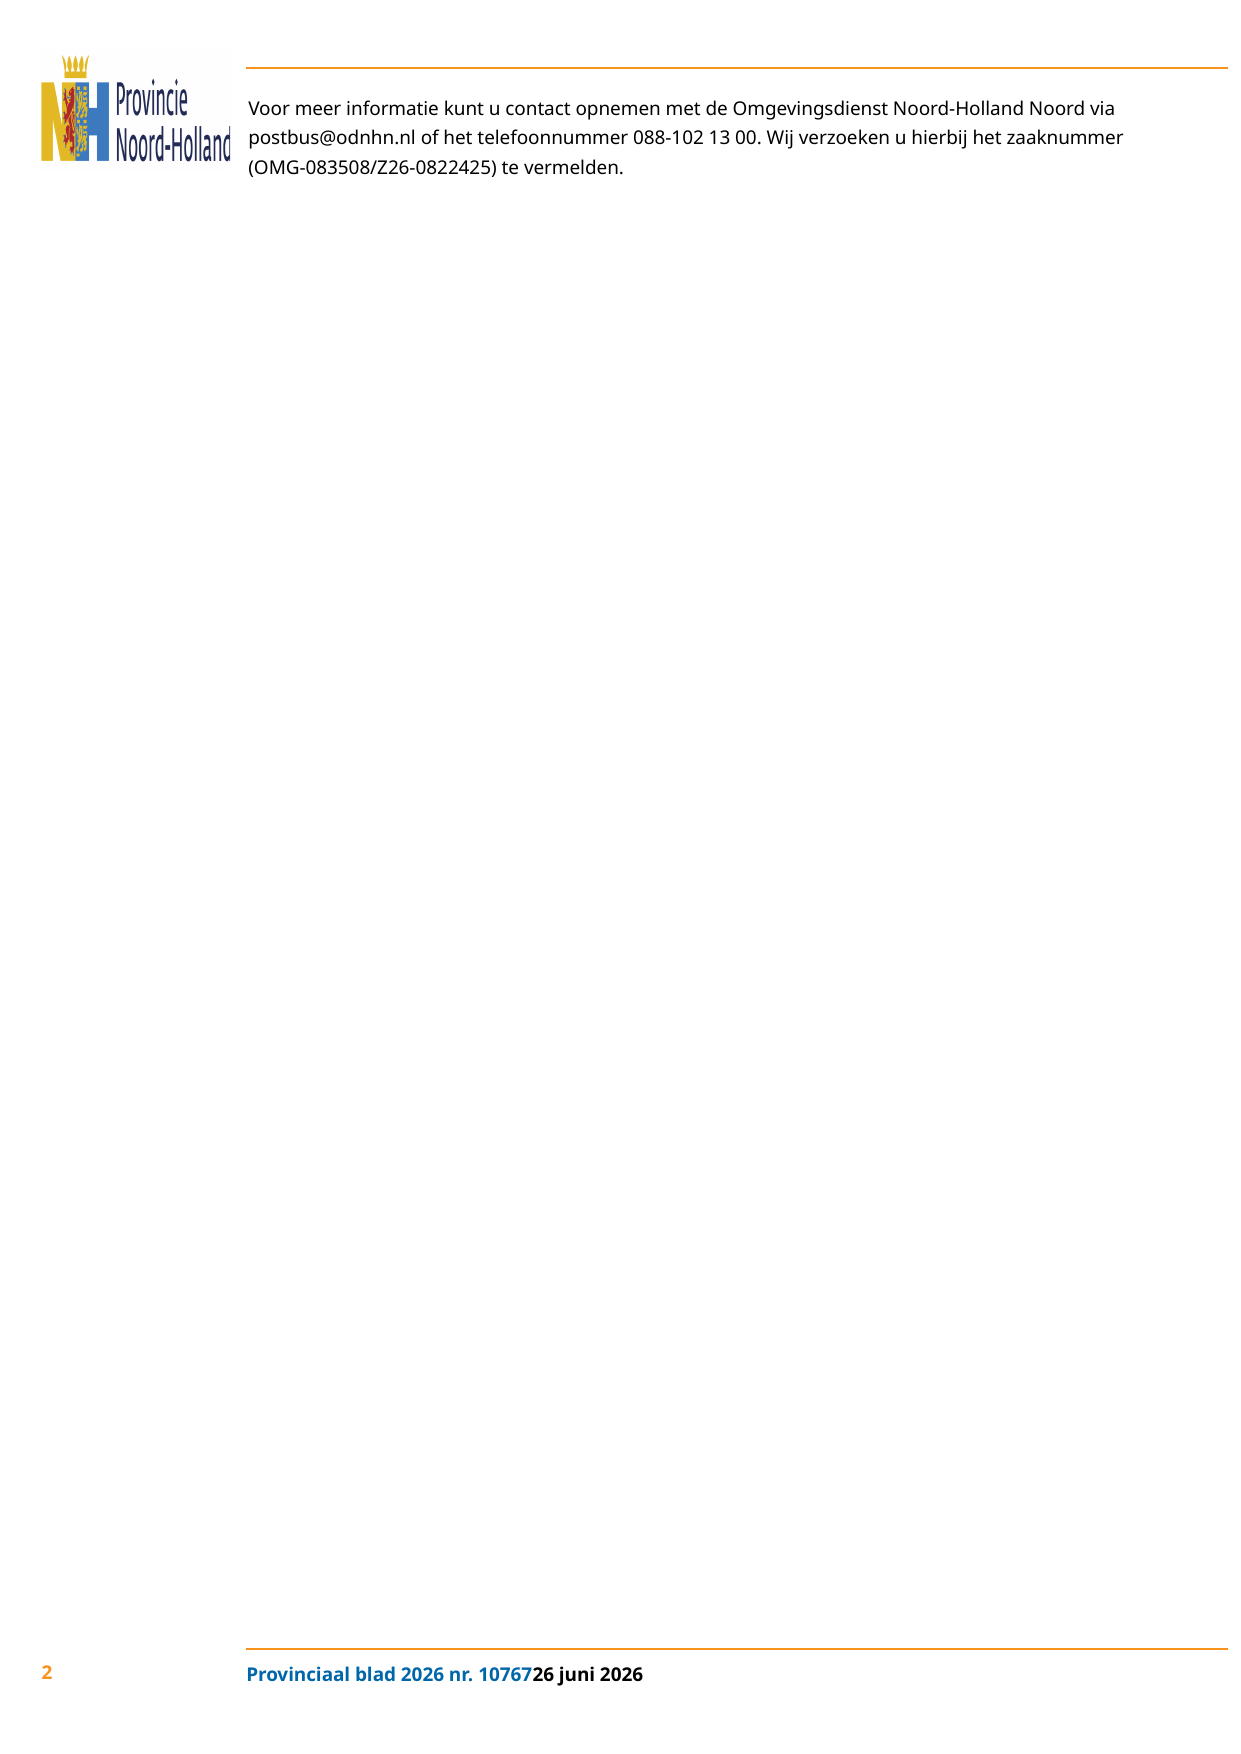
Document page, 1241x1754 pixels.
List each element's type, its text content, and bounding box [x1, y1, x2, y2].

text Voor meer informatie kunt u contact opnemen met de Omgevingsdienst Noord-Holland Noord via postbus@odnhn.nl of het telefoonnummer 088-102 13 00. Wij verzoeken u hierbij het zaaknummer (OMG-083508/Z26-0822425) te vermelden. [248, 95, 1152, 180]
picture [41, 47, 231, 172]
